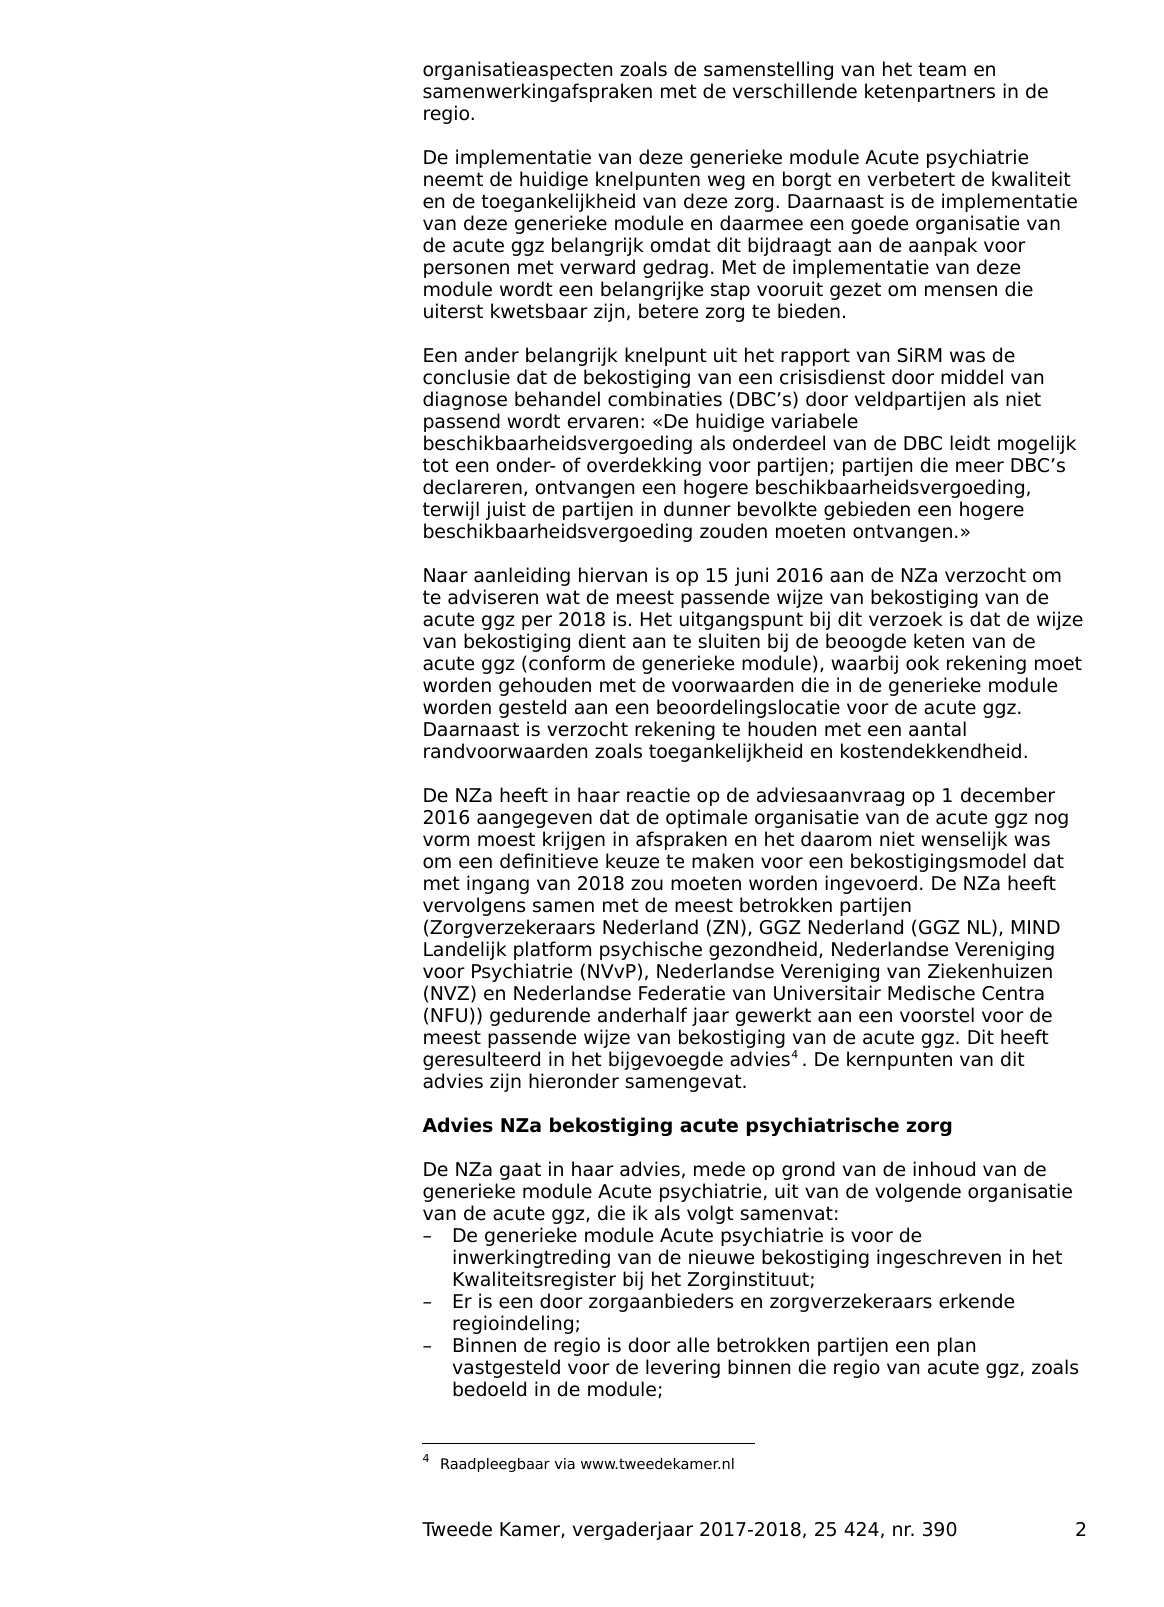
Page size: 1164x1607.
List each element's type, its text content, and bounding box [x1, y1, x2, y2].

subtitle Advies NZa bekostiging acute psychiatrische zorg [422, 1115, 1087, 1137]
text Raadpleegbaar via www.tweedekamer.nl [422, 1452, 1087, 1474]
text Naar aanleiding hiervan is op 15 juni 2016 aan de NZa verzocht om te adviseren wat de meest passende wijze van bekostiging van de acute ggz per 2018 is. Het uitgangspunt bij dit verzoek is dat de wijze van bekostiging dient aan te sluiten bij de beoogde keten van de acute ggz (conform de generieke module), waarbij ook rekening moet worden gehouden met de voorwaarden die in de generieke module worden gesteld aan een beoordelingslocatie voor de acute ggz. Daarnaast is verzocht rekening te houden met een aantal randvoorwaarden zoals toegankelijkheid en kostendekkendheid. [422, 565, 1087, 763]
text De NZa gaat in haar advies, mede op grond van de inhoud van de generieke module Acute psychiatrie, uit van de volgende organisatie van de acute ggz, die ik als volgt samenvat: [422, 1159, 1087, 1225]
text De implementatie van deze generieke module Acute psychiatrie neemt de huidige knelpunten weg en borgt en verbetert de kwaliteit en de toegankelijkheid van deze zorg. Daarnaast is de implementatie van deze generieke module en daarmee een goede organisatie van de acute ggz belangrijk omdat dit bijdraagt aan de aanpak voor personen met verward gedrag. Met de implementatie van deze module wordt een belangrijke stap vooruit gezet om mensen die uiterst kwetsbaar zijn, betere zorg te bieden. [422, 147, 1087, 323]
text – Binnen de regio is door alle betrokken partijen een plan vastgesteld voor de levering binnen die regio van acute ggz, zoals bedoeld in de module; [422, 1335, 1087, 1401]
text organisatieaspecten zoals de samenstelling van het team en samenwerkingafspraken met de verschillende ketenpartners in de regio. [422, 59, 1087, 125]
text – De generieke module Acute psychiatrie is voor de inwerkingtreding van de nieuwe bekostiging ingeschreven in het Kwaliteitsregister bij het Zorginstituut; [422, 1225, 1087, 1291]
text Een ander belangrijk knelpunt uit het rapport van SiRM was de conclusie dat de bekostiging van een crisisdienst door middel van diagnose behandel combinaties (DBC’s) door veldpartijen als niet passend wordt ervaren: «De huidige variabele beschikbaarheidsvergoeding als onderdeel van de DBC leidt mogelijk tot een onder- of overdekking voor partijen; partijen die meer DBC’s declareren, ontvangen een hogere beschikbaarheidsvergoeding, terwijl juist de partijen in dunner bevolkte gebieden een hogere beschikbaarheidsvergoeding zouden moeten ontvangen.» [422, 345, 1087, 543]
text – Er is een door zorgaanbieders en zorgverzekeraars erkende regioindeling; [422, 1291, 1087, 1335]
text De NZa heeft in haar reactie op de adviesaanvraag op 1 december 2016 aangegeven dat de optimale organisatie van de acute ggz nog vorm moest krijgen in afspraken en het daarom niet wenselijk was om een definitieve keuze te maken voor een bekostigingsmodel dat met ingang van 2018 zou moeten worden ingevoerd. De NZa heeft vervolgens samen met de meest betrokken partijen (Zorgverzekeraars Nederland (ZN), GGZ Nederland (GGZ NL), MIND Landelijk platform psychische gezondheid, Nederlandse Vereniging voor Psychiatrie (NVvP), Nederlandse Vereniging van Ziekenhuizen (NVZ) en Nederlandse Federatie van Universitair Medische Centra (NFU)) gedurende anderhalf jaar gewerkt aan een voorstel voor de meest passende wijze van bekostiging van de acute ggz. Dit heeft geresulteerd in het bijgevoegde advies. De kernpunten van dit advies zijn hieronder samengevat. [422, 785, 1087, 1093]
